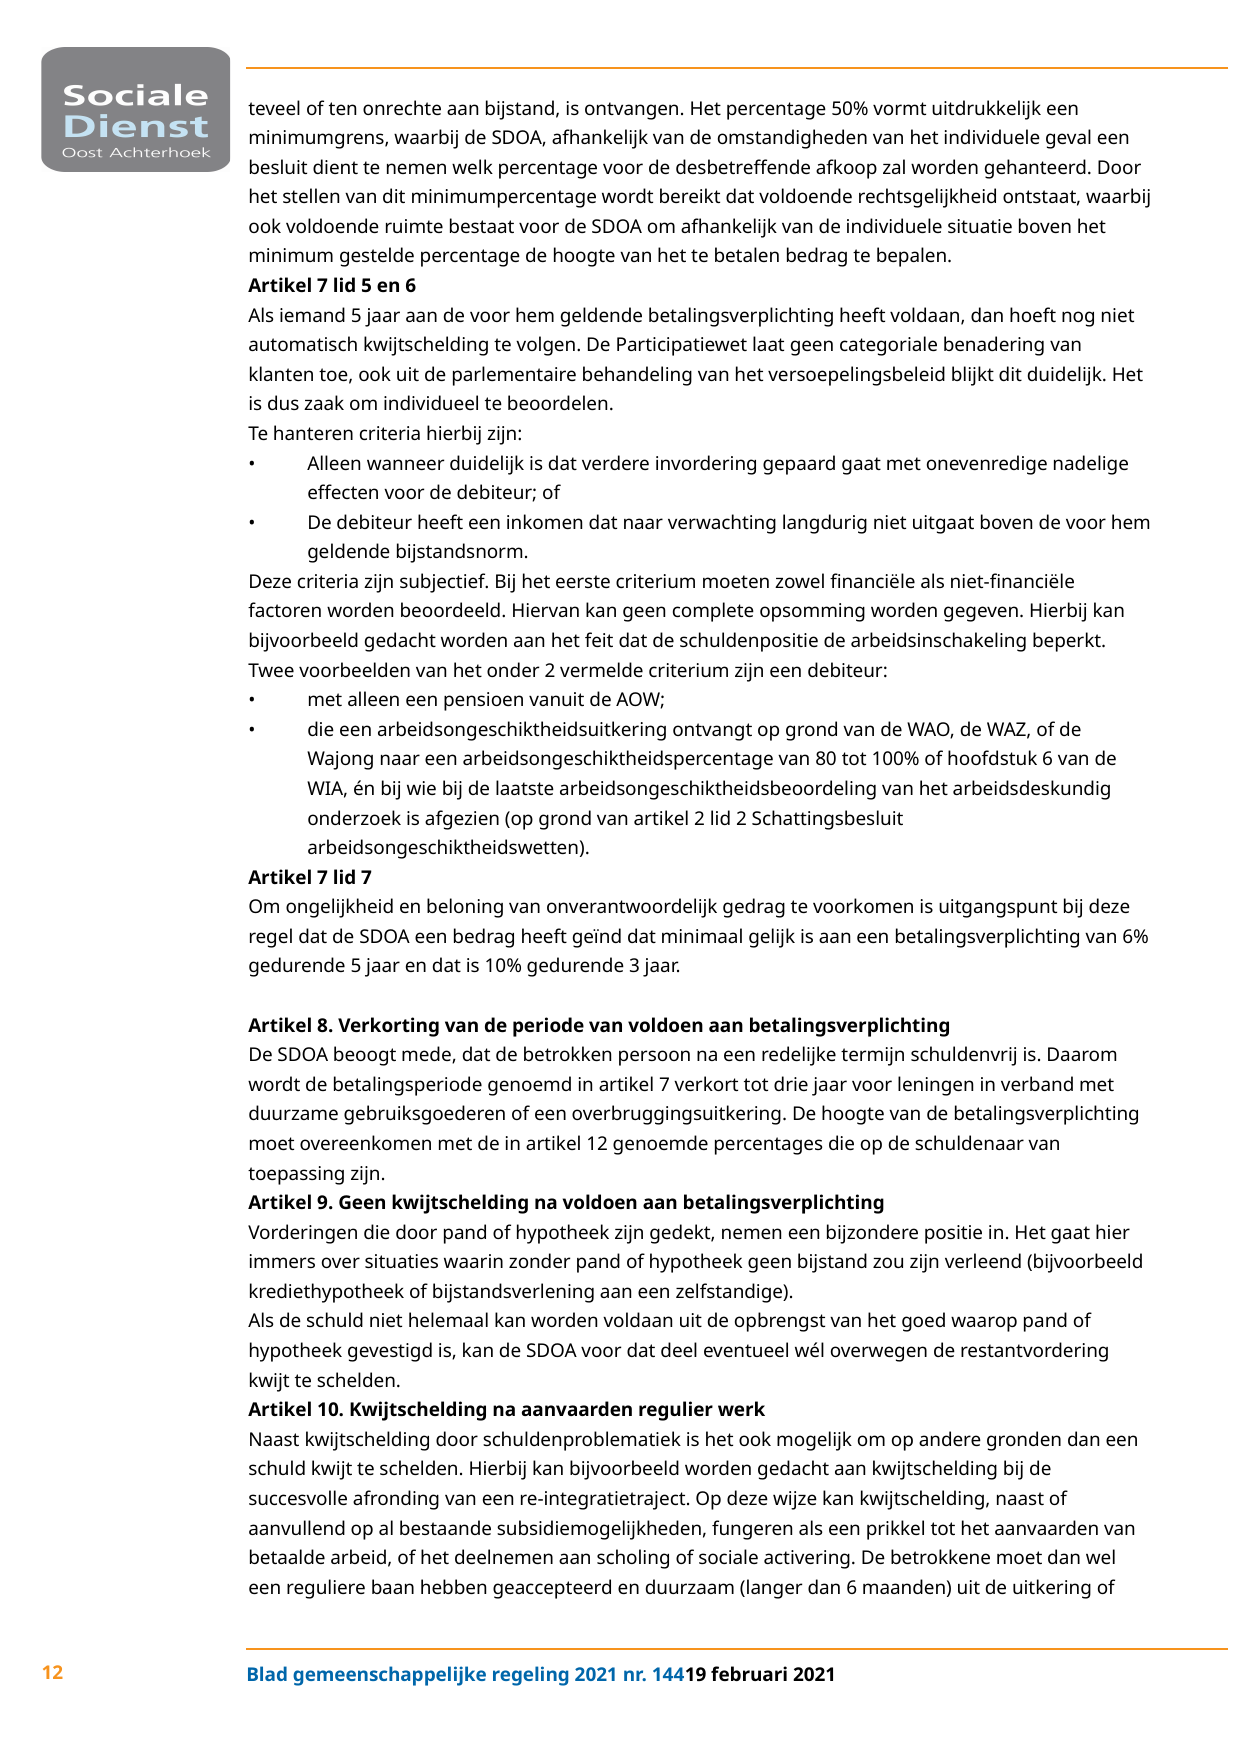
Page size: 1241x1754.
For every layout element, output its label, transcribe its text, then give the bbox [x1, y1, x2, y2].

list die een arbeidsongeschiktheidsuitkering ontvangt op grond van de WAO, de WAZ, of de Wajong naar een arbeidsongeschiktheidspercentage van 80 tot 100% of hoofdstuk 6 van de WIA, én bij wie bij de laatste arbeidsongeschiktheidsbeoordeling van het arbeidsdeskundig onderzoek is afgezien (op grond van artikel 2 lid 2 Schattingsbesluit arbeidsongeschiktheidswetten). [248, 716, 1152, 860]
text Artikel 8. Verkorting van de periode van voldoen aan betalingsverplichting [248, 1012, 1152, 1038]
text Om ongelijkheid en beloning van onverantwoordelijk gedrag te voorkomen is uitgangspunt bij deze regel dat de SDOA een bedrag heeft geïnd dat minimaal gelijk is aan een betalingsverplichting van 6% gedurende 5 jaar en dat is 10% gedurende 3 jaar. [248, 893, 1152, 978]
text Vorderingen die door pand of hypotheek zijn gedekt, nemen een bijzondere positie in. Het gaat hier immers over situaties waarin zonder pand of hypotheek geen bijstand zou zijn verleend (bijvoorbeeld krediethypotheek of bijstandsverlening aan een zelfstandige). [248, 1219, 1152, 1304]
text Als iemand 5 jaar aan de voor hem geldende betalingsverplichting heeft voldaan, dan hoeft nog niet automatisch kwijtschelding te volgen. De Participatiewet laat geen categoriale benadering van klanten toe, ook uit de parlementaire behandeling van het versoepelingsbeleid blijkt dit duidelijk. Het is dus zaak om individueel te beoordelen. [248, 302, 1152, 416]
text Artikel 7 lid 5 en 6 [248, 272, 1152, 298]
picture [41, 47, 231, 172]
text Deze criteria zijn subjectief. Bij het eerste criterium moeten zowel financiële als niet-financiële factoren worden beoordeeld. Hiervan kan geen complete opsomming worden gegeven. Hierbij kan bijvoorbeeld gedacht worden aan het feit dat de schuldenpositie de arbeidsinschakeling beperkt. Twee voorbeelden van het onder 2 vermelde criterium zijn een debiteur: [248, 568, 1152, 683]
list met alleen een pensioen vanuit de AOW; [248, 686, 1152, 712]
text Artikel 10. Kwijtschelding na aanvaarden regulier werk [248, 1396, 1152, 1422]
text Te hanteren criteria hierbij zijn: [248, 420, 1152, 446]
list Alleen wanneer duidelijk is dat verdere invordering gepaard gaat met onevenredige nadelige effecten voor de debiteur; of [248, 450, 1152, 505]
text De SDOA beoogt mede, dat de betrokken persoon na een redelijke termijn schuldenvrij is. Daarom wordt de betalingsperiode genoemd in artikel 7 verkort tot drie jaar voor leningen in verband met duurzame gebruiksgoederen of een overbruggingsuitkering. De hoogte van de betalingsverplichting moet overeenkomen met de in artikel 12 genoemde percentages die op de schuldenaar van toepassing zijn. [248, 1041, 1152, 1186]
text Als de schuld niet helemaal kan worden voldaan uit de opbrengst van het goed waarop pand of hypotheek gevestigd is, kan de SDOA voor dat deel eventueel wél overwegen de restantvordering kwijt te schelden. [248, 1308, 1152, 1393]
text Artikel 9. Geen kwijtschelding na voldoen aan betalingsverplichting [248, 1189, 1152, 1215]
text Naast kwijtschelding door schuldenproblematiek is het ook mogelijk om op andere gronden dan een schuld kwijt te schelden. Hierbij kan bijvoorbeeld worden gedacht aan kwijtschelding bij de succesvolle afronding van een re-integratietraject. Op deze wijze kan kwijtschelding, naast of aanvullend op al bestaande subsidiemogelijkheden, fungeren als een prikkel tot het aanvaarden van betaalde arbeid, of het deelnemen aan scholing of sociale activering. De betrokkene moet dan wel een reguliere baan hebben geaccepteerd en duurzaam (langer dan 6 maanden) uit de uitkering of [248, 1426, 1152, 1600]
text teveel of ten onrechte aan bijstand, is ontvangen. Het percentage 50% vormt uitdrukkelijk een minimumgrens, waarbij de SDOA, afhankelijk van de omstandigheden van het individuele geval een besluit dient te nemen welk percentage voor de desbetreffende afkoop zal worden gehanteerd. Door het stellen van dit minimumpercentage wordt bereikt dat voldoende rechtsgelijkheid ontstaat, waarbij ook voldoende ruimte bestaat voor de SDOA om afhankelijk van de individuele situatie boven het minimum gestelde percentage de hoogte van het te betalen bedrag te bepalen. [248, 95, 1152, 268]
text Artikel 7 lid 7 [248, 864, 1152, 890]
list De debiteur heeft een inkomen dat naar verwachting langdurig niet uitgaat boven de voor hem geldende bijstandsnorm. [248, 509, 1152, 564]
